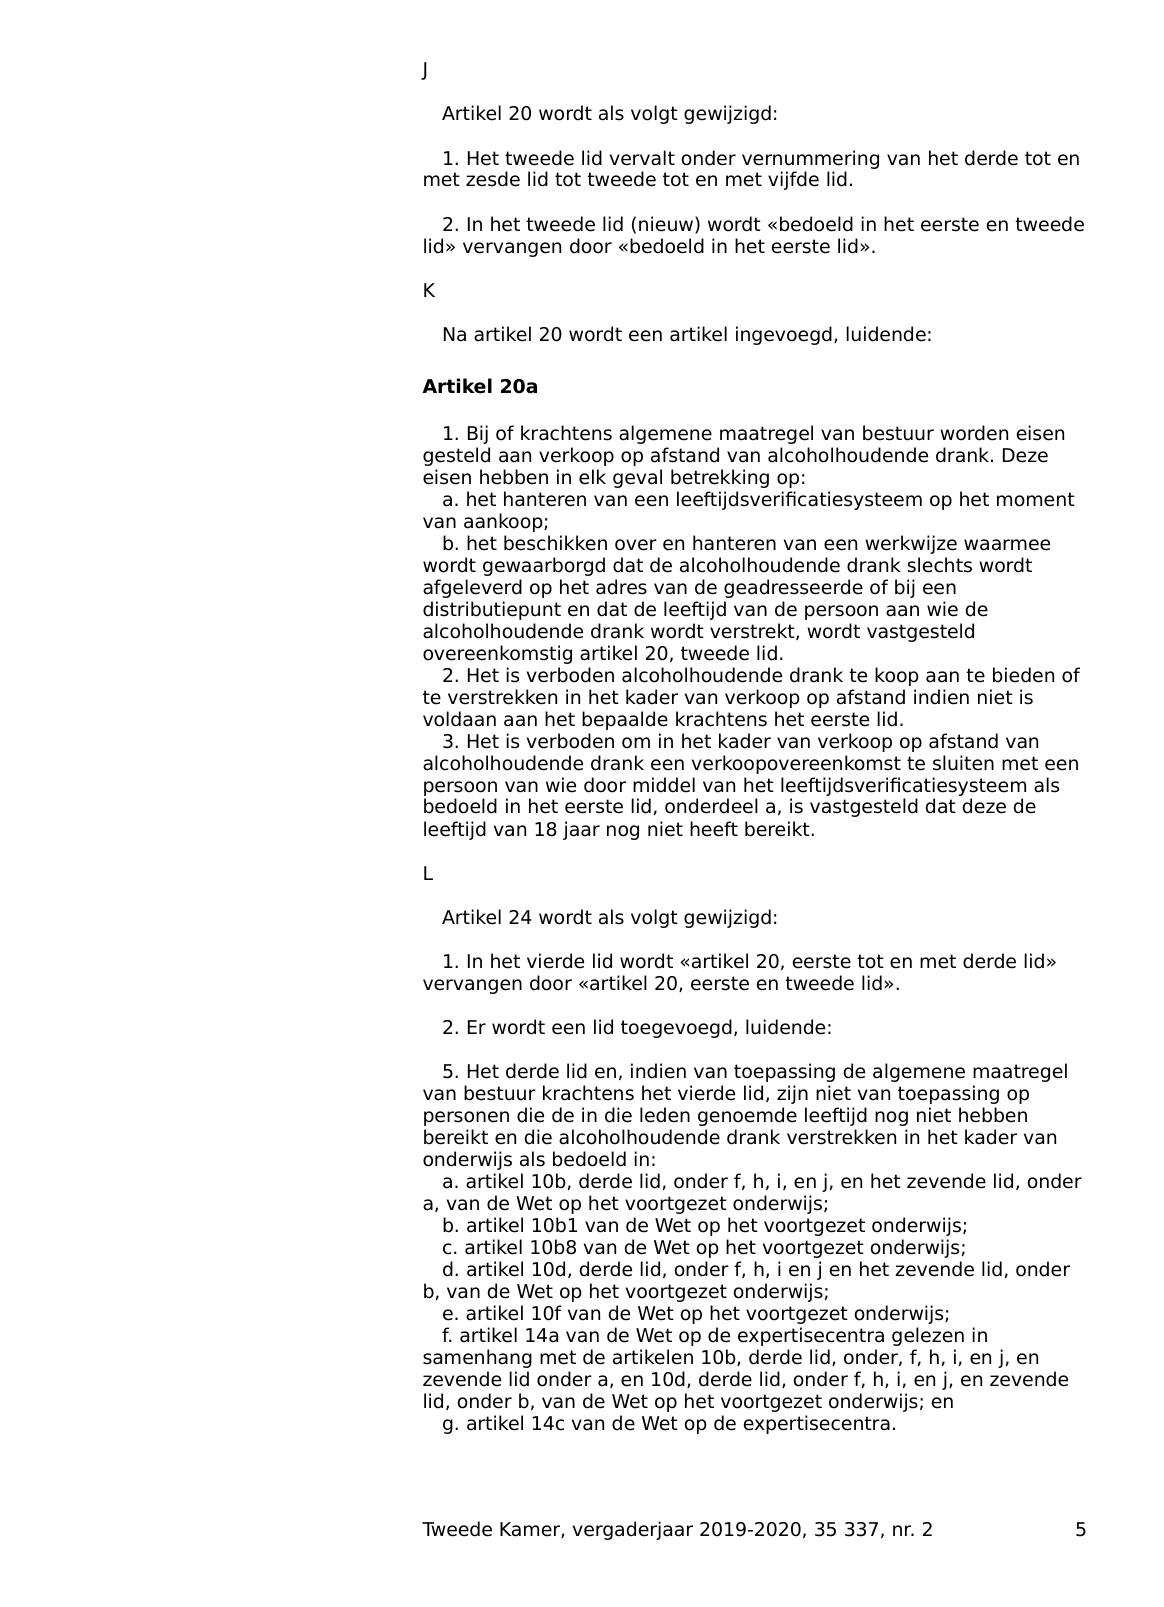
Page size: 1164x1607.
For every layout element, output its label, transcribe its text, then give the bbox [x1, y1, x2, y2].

text 2. In het tweede lid (nieuw) wordt «bedoeld in het eerste en tweede lid» vervangen door «bedoeld in het eerste lid». [422, 213, 1087, 257]
text K [422, 280, 1087, 302]
text 2. Er wordt een lid toegevoegd, luidende: [422, 1017, 1087, 1039]
text Artikel 20 wordt als volgt gewijzigd: [422, 103, 1087, 125]
text Artikel 24 wordt als volgt gewijzigd: [422, 907, 1087, 929]
text b. het beschikken over en hanteren van een werkwijze waarmee wordt gewaarborgd dat de alcoholhoudende drank slechts wordt afgeleverd op het adres van de geadresseerde of bij een distributiepunt en dat de leeftijd van de persoon aan wie de alcoholhoudende drank wordt verstrekt, wordt vastgesteld overeenkomstig artikel 20, tweede lid. [422, 533, 1087, 664]
text 3. Het is verboden om in het kader van verkoop op afstand van alcoholhoudende drank een verkoopovereenkomst te sluiten met een persoon van wie door middel van het leeftijdsverificatiesysteem als bedoeld in het eerste lid, onderdeel a, is vastgesteld dat deze de leeftijd van 18 jaar nog niet heeft bereikt. [422, 731, 1087, 840]
text L [422, 863, 1087, 884]
text 1. Bij of krachtens algemene maatregel van bestuur worden eisen gesteld aan verkoop op afstand van alcoholhoudende drank. Deze eisen hebben in elk geval betrekking op: [422, 423, 1087, 489]
text Na artikel 20 wordt een artikel ingevoegd, luidende: [422, 324, 1087, 346]
text a. artikel 10b, derde lid, onder f, h, i, en j, en het zevende lid, onder a, van de Wet op het voortgezet onderwijs; [422, 1171, 1087, 1215]
text d. artikel 10d, derde lid, onder f, h, i en j en het zevende lid, onder b, van de Wet op het voortgezet onderwijs; [422, 1259, 1087, 1303]
text 1. In het vierde lid wordt «artikel 20, eerste tot en met derde lid» vervangen door «artikel 20, eerste en tweede lid». [422, 951, 1087, 995]
text 2. Het is verboden alcoholhoudende drank te koop aan te bieden of te verstrekken in het kader van verkoop op afstand indien niet is voldaan aan het bepaalde krachtens het eerste lid. [422, 664, 1087, 731]
text b. artikel 10b1 van de Wet op het voortgezet onderwijs; [422, 1215, 1087, 1237]
text 1. Het tweede lid vervalt onder vernummering van het derde tot en met zesde lid tot tweede tot en met vijfde lid. [422, 147, 1087, 191]
text c. artikel 10b8 van de Wet op het voortgezet onderwijs; [422, 1237, 1087, 1259]
text f. artikel 14a van de Wet op de expertisecentra gelezen in samenhang met de artikelen 10b, derde lid, onder, f, h, i, en j, en zevende lid onder a, en 10d, derde lid, onder f, h, i, en j, en zevende lid, onder b, van de Wet op het voortgezet onderwijs; en [422, 1325, 1087, 1413]
text e. artikel 10f van de Wet op het voortgezet onderwijs; [422, 1303, 1087, 1325]
text 5. Het derde lid en, indien van toepassing de algemene maatregel van bestuur krachtens het vierde lid, zijn niet van toepassing op personen die de in die leden genoemde leeftijd nog niet hebben bereikt en die alcoholhoudende drank verstrekken in het kader van onderwijs als bedoeld in: [422, 1061, 1087, 1171]
text a. het hanteren van een leeftijdsverificatiesysteem op het moment van aankoop; [422, 489, 1087, 533]
text g. artikel 14c van de Wet op de expertisecentra. [422, 1413, 1087, 1435]
subtitle Artikel 20a [422, 376, 1087, 398]
text J [422, 59, 1087, 81]
